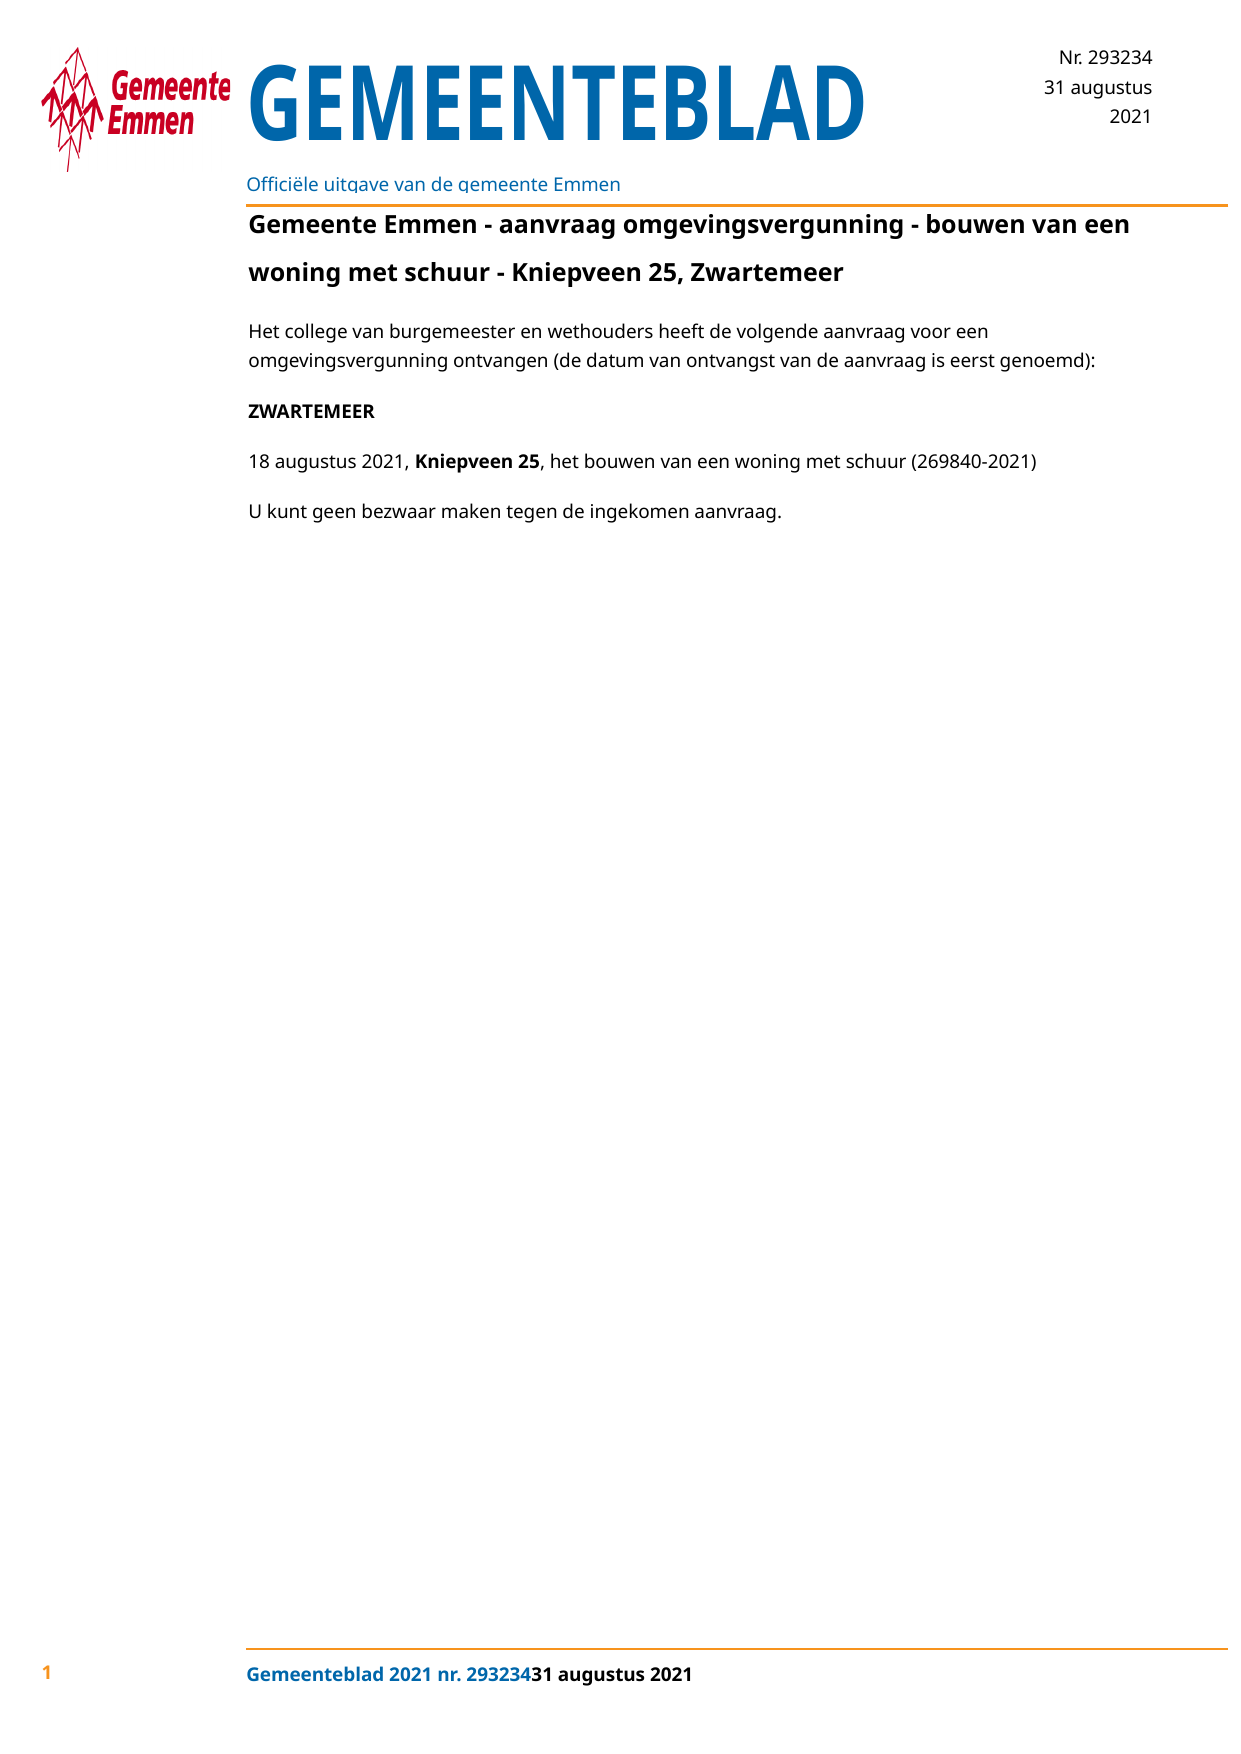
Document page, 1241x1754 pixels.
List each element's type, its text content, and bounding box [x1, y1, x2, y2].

text U kunt geen bezwaar maken tegen de ingekomen aanvraag. [248, 499, 1152, 524]
text 18 augustus 2021, Kniepveen 25, het bouwen van een woning met schuur (269840-2021) [248, 448, 1152, 474]
text ZWARTEMEER [248, 398, 1152, 424]
text Gemeente Emmen - aanvraag omgevingsvergunning - bouwen van een woning met schuur - Kniepveen 25, Zwartemeer [248, 207, 1152, 288]
picture [41, 47, 231, 172]
text Het college van burgemeester en wethouders heeft de volgende aanvraag voor een omgevingsvergunning ontvangen (de datum van ontvangst van de aanvraag is eerst genoemd): [248, 318, 1152, 373]
